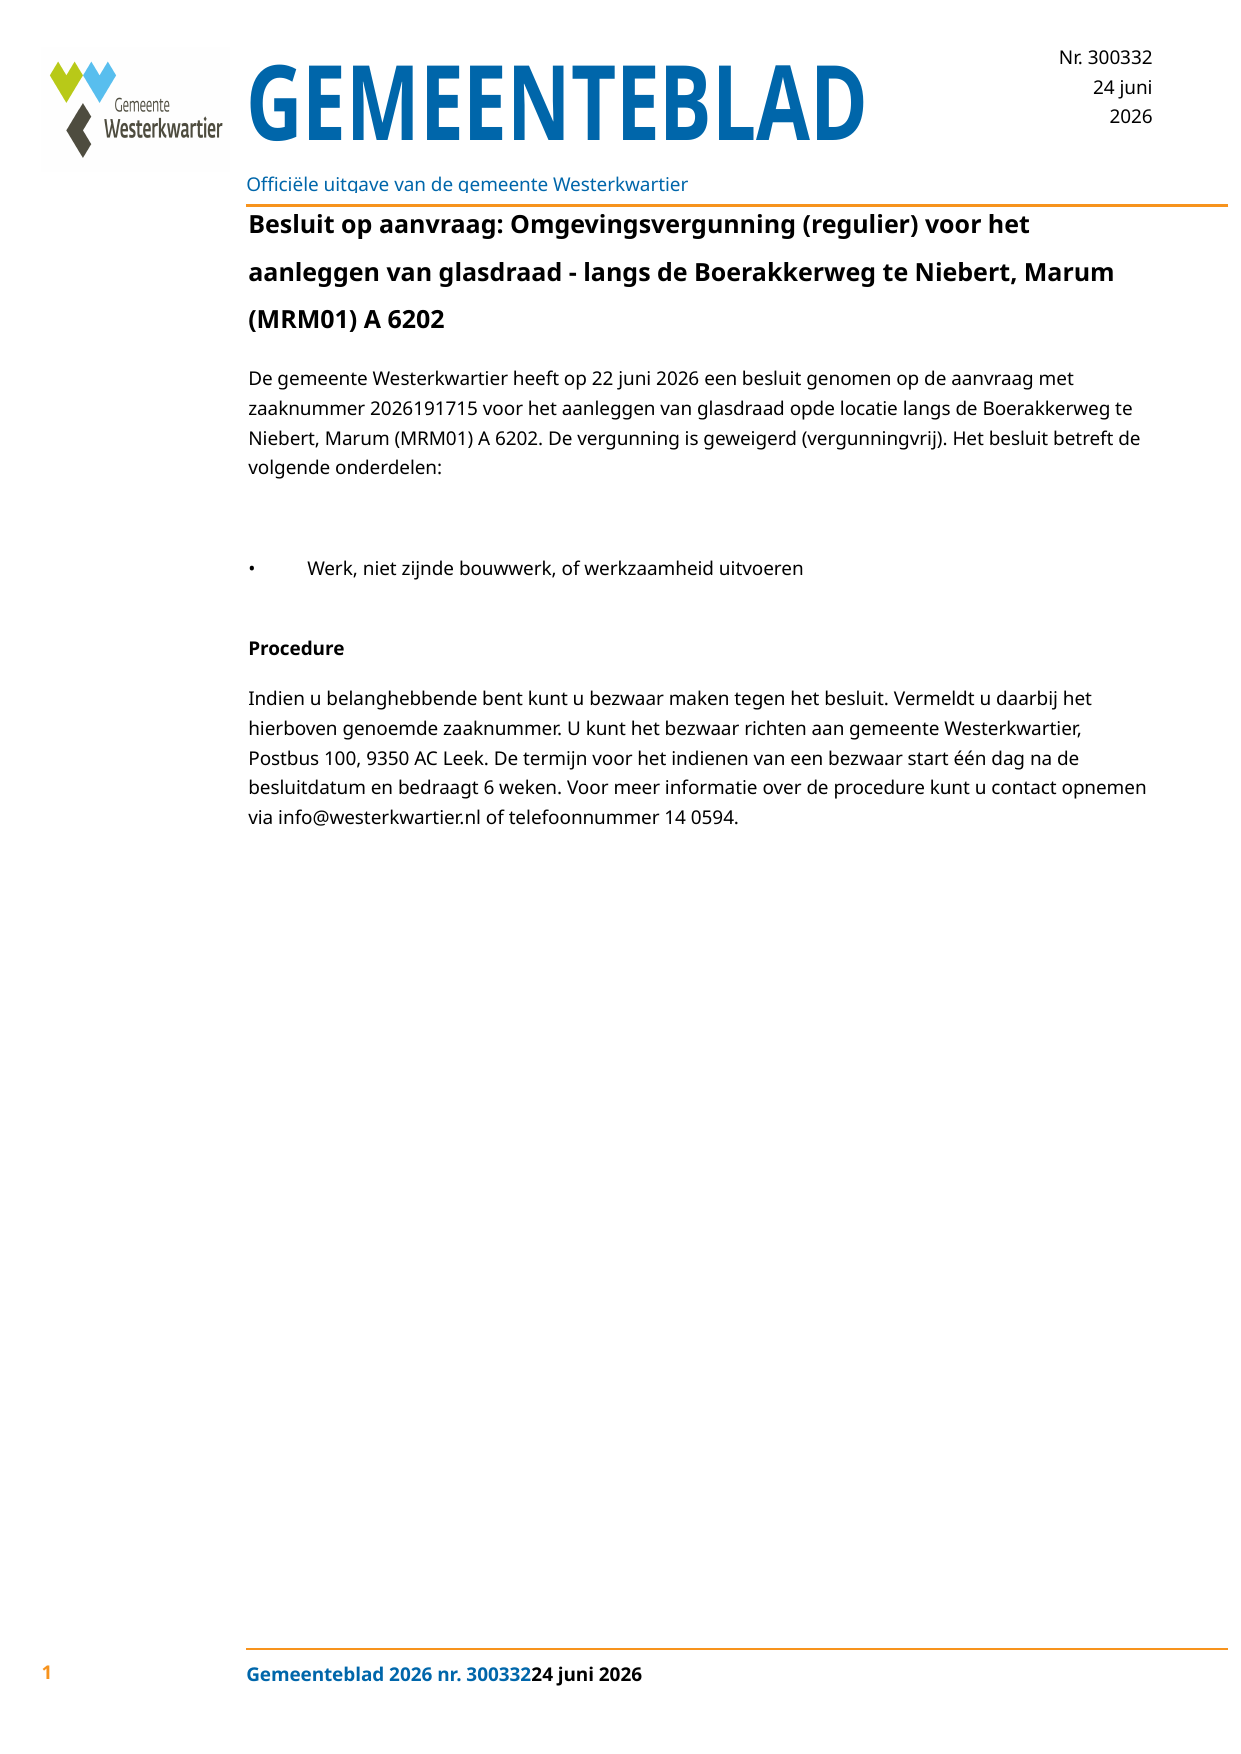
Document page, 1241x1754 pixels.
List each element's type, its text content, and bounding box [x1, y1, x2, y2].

picture [41, 47, 231, 172]
text Indien u belanghebbende bent kunt u bezwaar maken tegen het besluit. Vermeldt u daarbij het hierboven genoemde zaaknummer. U kunt het bezwaar richten aan gemeente Westerkwartier, Postbus 100, 9350 AC Leek. De termijn voor het indienen van een bezwaar start één dag na de besluitdatum en bedraagt 6 weken. Voor meer informatie over de procedure kunt u contact opnemen via info@westerkwartier.nl of telefoonnummer 14 0594. [248, 686, 1152, 829]
text Besluit op aanvraag: Omgevingsvergunning (regulier) voor het aanleggen van glasdraad - langs de Boerakkerweg te Niebert, Marum (MRM01) A 6202 [248, 207, 1152, 336]
text De gemeente Westerkwartier heeft op 22 juni 2026 een besluit genomen op de aanvraag met zaaknummer 2026191715 voor het aanleggen van glasdraad opde locatie langs de Boerakkerweg te Niebert, Marum (MRM01) A 6202. De vergunning is geweigerd (vergunningvrij). Het besluit betreft de volgende onderdelen: [248, 366, 1152, 480]
text Procedure [248, 635, 1152, 661]
list Werk, niet zijnde bouwwerk, of werkzaamheid uitvoeren [248, 555, 1152, 581]
